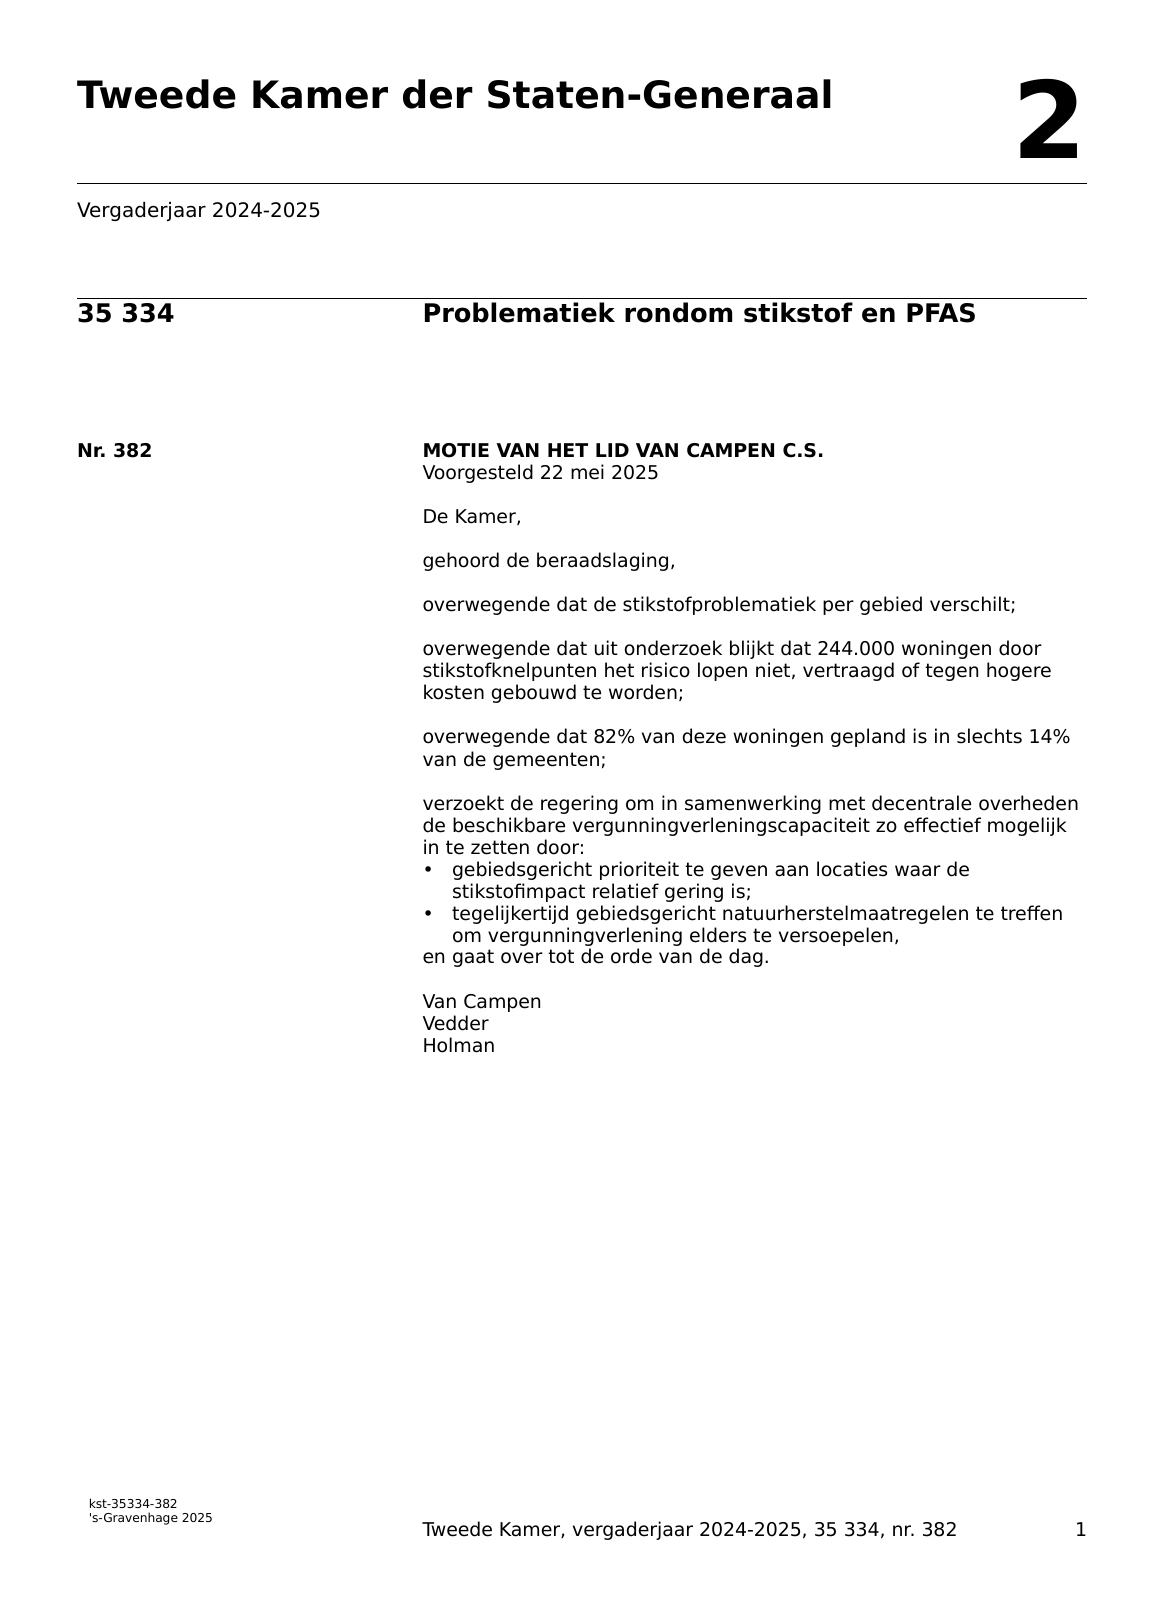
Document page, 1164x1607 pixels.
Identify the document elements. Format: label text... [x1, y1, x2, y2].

text verzoekt de regering om in samenwerking met decentrale overheden de beschikbare vergunningverleningscapaciteit zo effectief mogelijk in te zetten door: [422, 793, 1087, 858]
text Van Campen [422, 991, 1087, 1013]
text De Kamer, [422, 506, 1087, 528]
text 's-Gravenhage 2025 [88, 1511, 323, 1525]
text kst-35334-382 [88, 1497, 323, 1511]
subtitle Nr. 382 MOTIE VAN HET LID VAN CAMPEN C.S. [77, 440, 1087, 462]
text overwegende dat de stikstofproblematiek per gebied verschilt; [422, 594, 1087, 616]
text en gaat over tot de orde van de dag. [422, 946, 1087, 968]
text gehoord de beraadslaging, [422, 550, 1087, 572]
text Voorgesteld 22 mei 2025 [422, 462, 1087, 484]
subtitle 35 334 Problematiek rondom stikstof en PFAS [77, 299, 1087, 329]
text Holman [422, 1034, 1087, 1057]
text overwegende dat 82% van deze woningen gepland is in slechts 14% van de gemeenten; [422, 726, 1087, 770]
text overwegende dat uit onderzoek blijkt dat 244.000 woningen door stikstofknelpunten het risico lopen niet, vertraagd of tegen hogere kosten gebouwd te worden; [422, 638, 1087, 704]
table_header Tweede Kamer der Staten-Generaal [77, 59, 886, 183]
text Vedder [422, 1013, 1087, 1034]
text • gebiedsgericht prioriteit te geven aan locaties waar de stikstofimpact relatief gering is; [422, 858, 1087, 902]
table_cell Vergaderjaar 2024-2025 [77, 184, 1087, 298]
table_header 2 [886, 59, 1087, 183]
text • tegelijkertijd gebiedsgericht natuurherstelmaatregelen te treffen om vergunningverlening elders te versoepelen, [422, 902, 1087, 946]
